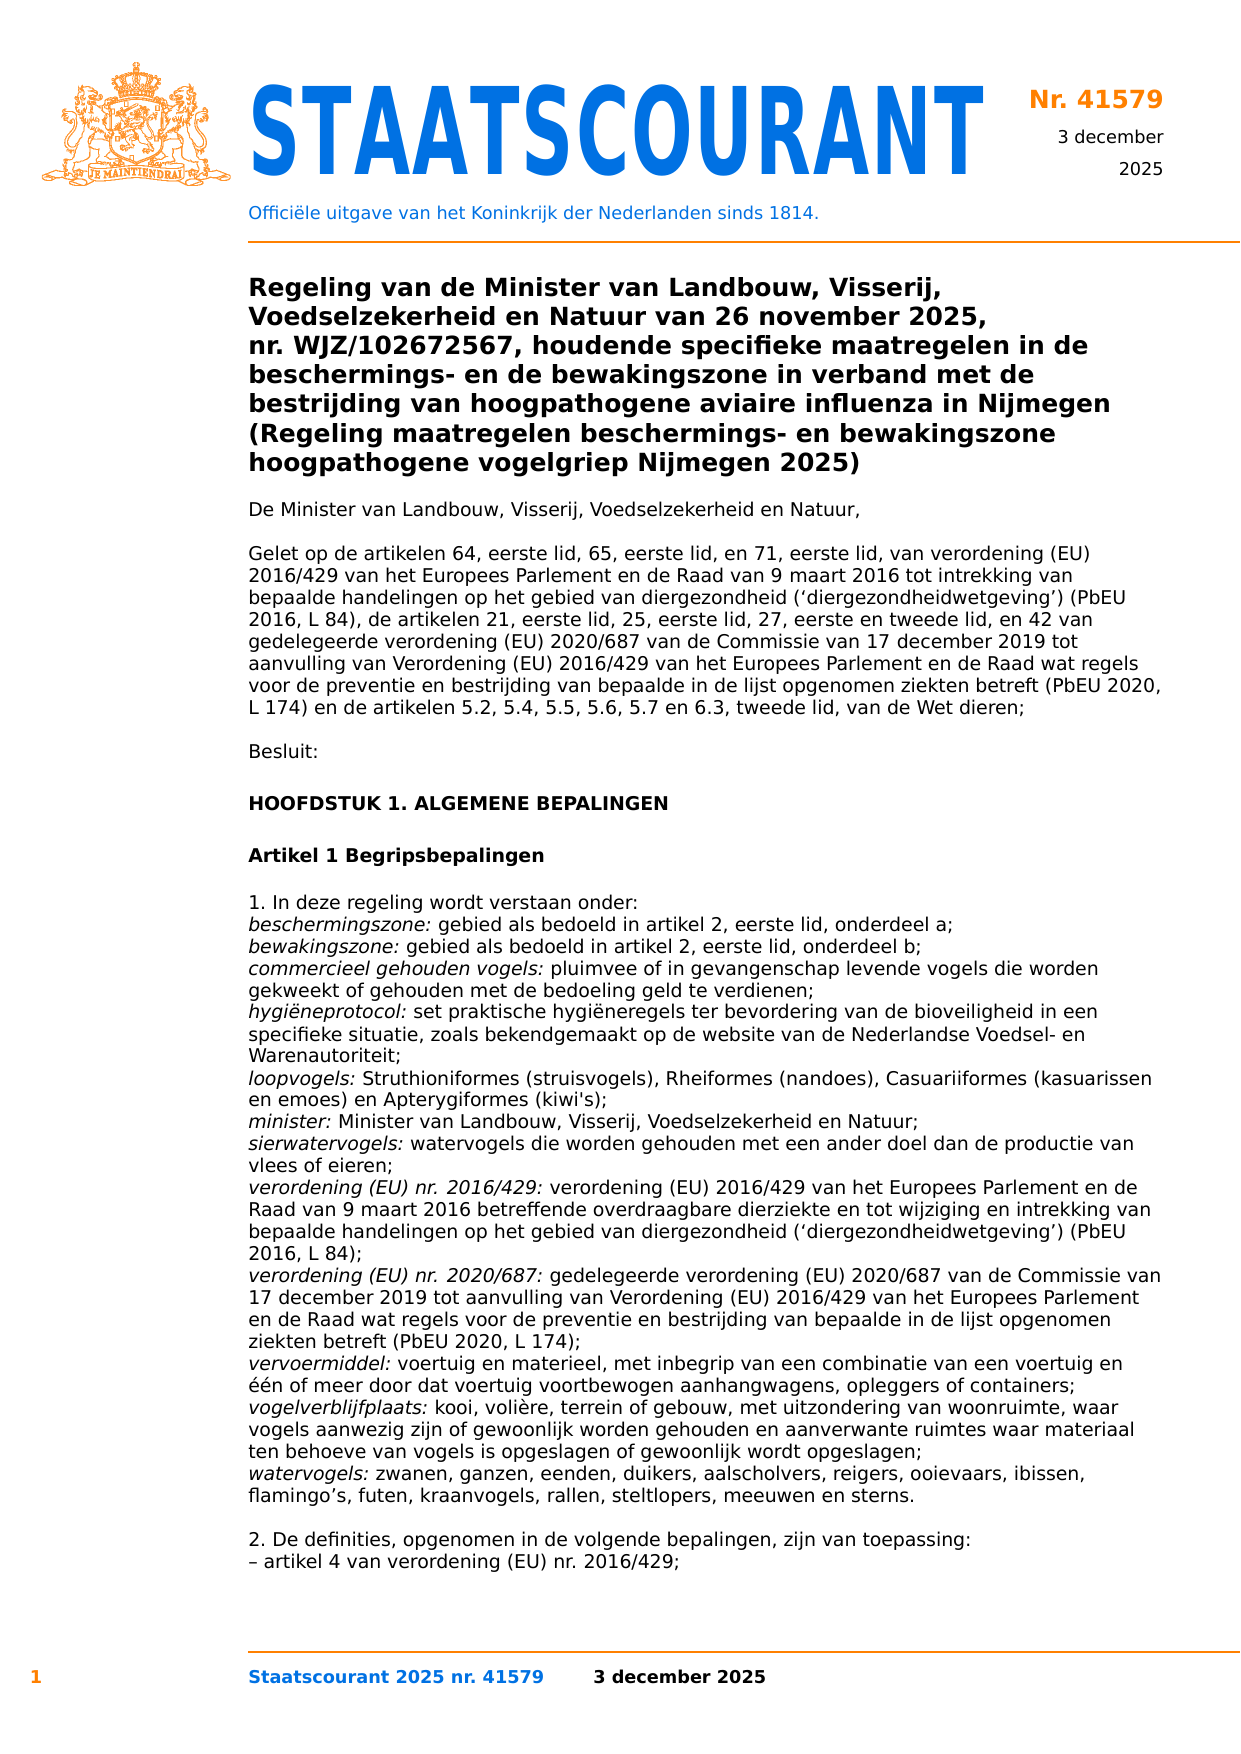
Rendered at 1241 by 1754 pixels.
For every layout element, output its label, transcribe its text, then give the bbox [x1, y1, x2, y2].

text sierwatervogels: watervogels die worden gehouden met een ander doel dan de productie van vlees of eieren; [248, 1133, 1163, 1177]
text De Minister van Landbouw, Visserij, Voedselzekerheid en Natuur, [248, 499, 1163, 521]
text minister: Minister van Landbouw, Visserij, Voedselzekerheid en Natuur; [248, 1111, 1163, 1133]
text watervogels: zwanen, ganzen, eenden, duikers, aalscholvers, reigers, ooievaars, ibissen, flamingo’s, futen, kraanvogels, rallen, steltlopers, meeuwen en sterns. [248, 1463, 1163, 1507]
text hygiëneprotocol: set praktische hygiëneregels ter bevordering van de bioveiligheid in een specifieke situatie, zoals bekendgemaakt op de website van de Nederlandse Voedsel- en Warenautoriteit; [248, 1001, 1163, 1067]
text vervoermiddel: voertuig en materieel, met inbegrip van een combinatie van een voertuig en één of meer door dat voertuig voortbewogen aanhangwagens, opleggers of containers; [248, 1353, 1163, 1397]
text Gelet op de artikelen 64, eerste lid, 65, eerste lid, en 71, eerste lid, van verordening (EU) 2016/429 van het Europees Parlement en de Raad van 9 maart 2016 tot intrekking van bepaalde handelingen op het gebied van diergezondheid (‘diergezondheidwetgeving’) (PbEU 2016, L 84), de artikelen 21, eerste lid, 25, eerste lid, 27, eerste en tweede lid, en 42 van gedelegeerde verordening (EU) 2020/687 van de Commissie van 17 december 2019 tot aanvulling van Verordening (EU) 2016/429 van het Europees Parlement en de Raad wat regels voor de preventie en bestrijding van bepaalde in de lijst opgenomen ziekten betreft (PbEU 2020, L 174) en de artikelen 5.2, 5.4, 5.5, 5.6, 5.7 en 6.3, tweede lid, van de Wet dieren; [248, 543, 1163, 719]
subtitle HOOFDSTUK 1. ALGEMENE BEPALINGEN [248, 793, 1163, 814]
subtitle Regeling van de Minister van Landbouw, Visserij, Voedselzekerheid en Natuur van 26 november 2025, nr. WJZ/102672567, houdende specifieke maatregelen in de beschermings- en de bewakingszone in verband met de bestrijding van hoogpathogene aviaire influenza in Nijmegen (Regeling maatregelen beschermings- en bewakingszone hoogpathogene vogelgriep Nijmegen 2025) [248, 273, 1163, 477]
text verordening (EU) nr. 2016/429: verordening (EU) 2016/429 van het Europees Parlement en de Raad van 9 maart 2016 betreffende overdraagbare dierziekte en tot wijziging en intrekking van bepaalde handelingen op het gebied van diergezondheid (‘diergezondheidwetgeving’) (PbEU 2016, L 84); [248, 1177, 1163, 1265]
text vogelverblijfplaats: kooi, volière, terrein of gebouw, met uitzondering van woonruimte, waar vogels aanwezig zijn of gewoonlijk worden gehouden en aanverwante ruimtes waar materiaal ten behoeve van vogels is opgeslagen of gewoonlijk wordt opgeslagen; [248, 1397, 1163, 1463]
text commercieel gehouden vogels: pluimvee of in gevangenschap levende vogels die worden gekweekt of gehouden met de bedoeling geld te verdienen; [248, 957, 1163, 1001]
text 1. In deze regeling wordt verstaan onder: [248, 892, 1163, 913]
table_cell 2025 [998, 153, 1240, 203]
table_header Nr. 41579 [998, 62, 1240, 121]
table_cell 3 december [998, 121, 1240, 153]
text beschermingszone: gebied als bedoeld in artikel 2, eerste lid, onderdeel a; [248, 913, 1163, 936]
text 2. De definities, opgenomen in de volgende bepalingen, zijn van toepassing: [248, 1529, 1163, 1551]
text Besluit: [248, 741, 1163, 763]
table_cell Officiële uitgave van het Koninkrijk der Nederlanden sinds 1814. [248, 203, 1240, 241]
table_header [25, 62, 248, 241]
table_header STAATSCOURANT [248, 62, 998, 203]
text loopvogels: Struthioniformes (struisvogels), Rheiformes (nandoes), Casuariiformes (kasuarissen en emoes) en Apterygiformes (kiwi's); [248, 1067, 1163, 1111]
subtitle Artikel 1 Begripsbepalingen [248, 844, 1163, 867]
picture [41, 62, 231, 186]
text verordening (EU) nr. 2020/687: gedelegeerde verordening (EU) 2020/687 van de Commissie van 17 december 2019 tot aanvulling van Verordening (EU) 2016/429 van het Europees Parlement en de Raad wat regels voor de preventie en bestrijding van bepaalde in de lijst opgenomen ziekten betreft (PbEU 2020, L 174); [248, 1265, 1163, 1353]
text – artikel 4 van verordening (EU) nr. 2016/429; [248, 1551, 1163, 1573]
text bewakingszone: gebied als bedoeld in artikel 2, eerste lid, onderdeel b; [248, 936, 1163, 957]
